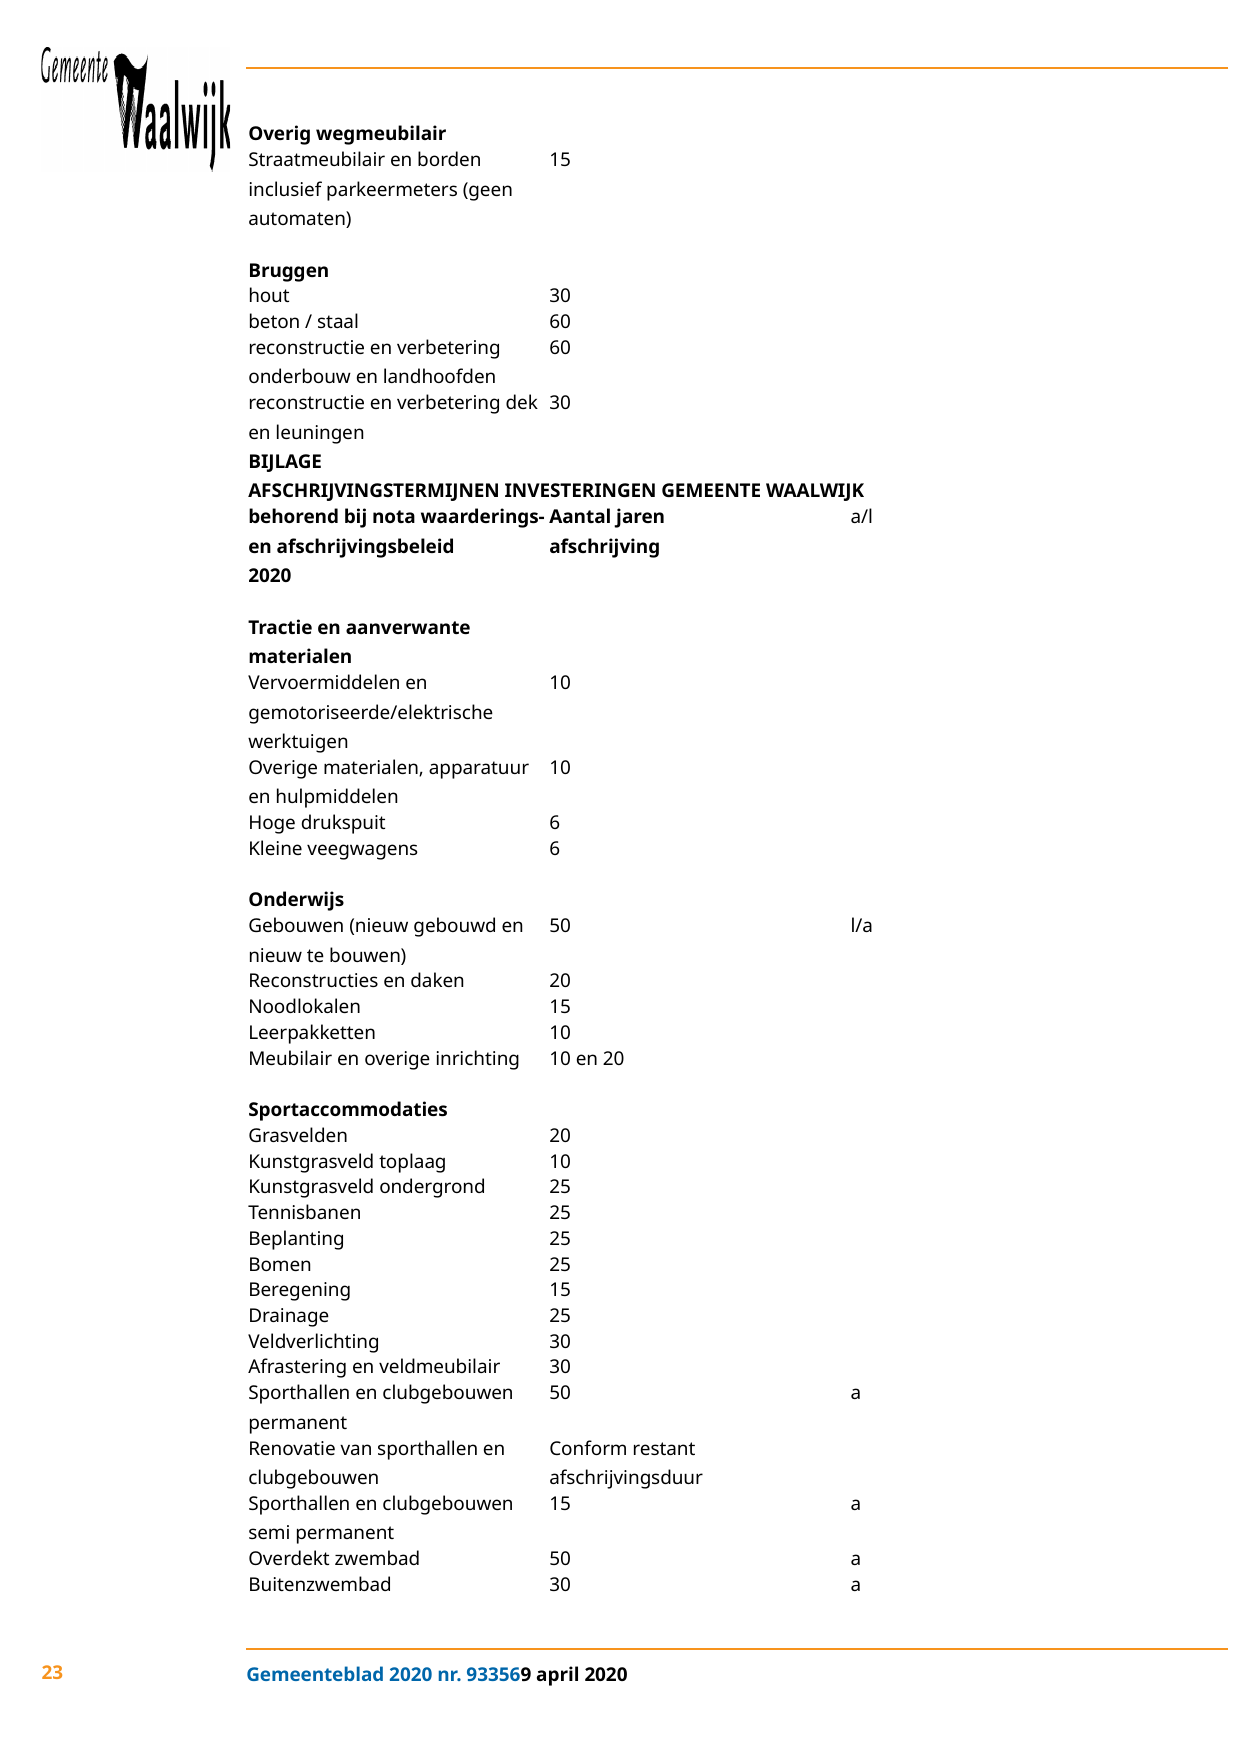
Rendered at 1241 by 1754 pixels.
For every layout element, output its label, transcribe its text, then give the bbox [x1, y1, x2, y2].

table_cell 6 [549, 810, 850, 835]
table_cell Grasvelden [248, 1122, 549, 1148]
table_cell Reconstructies en daken [248, 968, 549, 993]
table_cell Overig wegmeubilair [248, 121, 549, 146]
table_cell [850, 887, 1152, 912]
table_cell Noodlokalen [248, 994, 549, 1019]
table_cell Sporthallen en clubgebouwen permanent [248, 1379, 549, 1435]
table_cell [248, 1071, 549, 1096]
table_cell 10 [549, 754, 850, 809]
table_cell 20 [549, 968, 850, 993]
table_cell hout [248, 283, 549, 308]
table_cell Tractie en aanverwante materialen [248, 614, 549, 669]
table_cell Conform restant afschrijvingsduur [549, 1435, 850, 1490]
table_cell [850, 1328, 1152, 1354]
picture [41, 47, 231, 172]
table_cell [850, 1276, 1152, 1302]
table_cell [850, 994, 1152, 1019]
table_cell [549, 1096, 850, 1122]
table_cell 10 [549, 1019, 850, 1045]
table_cell 50 [549, 1379, 850, 1435]
table_cell Sportaccommodaties [248, 1096, 549, 1122]
table_cell 25 [549, 1199, 850, 1225]
table_cell [850, 1174, 1152, 1199]
table_cell Leerpakketten [248, 1019, 549, 1045]
table_cell 60 [549, 308, 850, 334]
table_cell reconstructie en verbetering onderbouw en landhoofden [248, 334, 549, 389]
table_cell [549, 95, 850, 121]
table_cell [850, 669, 1152, 754]
table_cell [850, 1071, 1152, 1096]
table_cell 25 [549, 1225, 850, 1251]
table_cell [850, 835, 1152, 861]
table_cell [850, 614, 1152, 669]
table_cell [850, 1302, 1152, 1328]
table_cell [549, 231, 850, 257]
table_cell 30 [549, 1328, 850, 1354]
table_cell [850, 308, 1152, 334]
table_cell beton / staal [248, 308, 549, 334]
table_cell a/l [850, 503, 1152, 588]
table_cell 30 [549, 1354, 850, 1379]
table_cell 15 [549, 994, 850, 1019]
table_cell [549, 257, 850, 283]
table_cell Bomen [248, 1251, 549, 1276]
table_cell l/a [850, 913, 1152, 968]
table_cell 20 [549, 1122, 850, 1148]
table_cell behorend bij nota waarderings- en afschrijvingsbeleid 2020 [248, 503, 549, 588]
table_cell [850, 283, 1152, 308]
table_cell [850, 1354, 1152, 1379]
table_cell Straatmeubilair en borden inclusief parkeermeters (geen automaten) [248, 146, 549, 231]
table_cell a [850, 1545, 1152, 1571]
table_cell 25 [549, 1302, 850, 1328]
table_cell [549, 861, 850, 887]
table_cell [850, 754, 1152, 809]
table_cell [248, 588, 1152, 614]
table_cell Veldverlichting [248, 1328, 549, 1354]
table_cell Overige materialen, apparatuur en hulpmiddelen [248, 754, 549, 809]
table_cell Beplanting [248, 1225, 549, 1251]
table_cell 6 [549, 835, 850, 861]
table_cell 10 en 20 [549, 1045, 850, 1071]
table_cell Bruggen [248, 257, 549, 283]
table_cell 15 [549, 1490, 850, 1545]
table_cell Afrastering en veldmeubilair [248, 1354, 549, 1379]
text BIJLAGE [248, 448, 1152, 474]
table_cell Aantal jaren afschrijving [549, 503, 850, 588]
table_cell 30 [549, 1571, 850, 1597]
table_cell [850, 121, 1152, 146]
table_cell 25 [549, 1251, 850, 1276]
table_cell [248, 231, 549, 257]
table_cell Drainage [248, 1302, 549, 1328]
table_cell [850, 1435, 1152, 1490]
table_cell Gebouwen (nieuw gebouwd en nieuw te bouwen) [248, 913, 549, 968]
table_cell [850, 1148, 1152, 1173]
table_cell [549, 887, 850, 912]
table_cell Kunstgrasveld ondergrond [248, 1174, 549, 1199]
table_cell a [850, 1571, 1152, 1597]
table_header AFSCHRIJVINGSTERMIJNEN INVESTERINGEN GEMEENTE WAALWIJK [248, 478, 1152, 503]
table_cell Hoge drukspuit [248, 810, 549, 835]
table_cell [850, 861, 1152, 887]
table_cell 10 [549, 1148, 850, 1173]
table_cell [850, 1045, 1152, 1071]
table_cell Onderwijs [248, 887, 549, 912]
table_cell [850, 1199, 1152, 1225]
table_cell [850, 1122, 1152, 1148]
table_cell [850, 334, 1152, 389]
table_cell [850, 1251, 1152, 1276]
table_cell [549, 1071, 850, 1096]
table_cell Overdekt zwembad [248, 1545, 549, 1571]
table_cell Buitenzwembad [248, 1571, 549, 1597]
table_cell Kunstgrasveld toplaag [248, 1148, 549, 1173]
table_cell [850, 146, 1152, 231]
table_cell [850, 95, 1152, 121]
table_cell [549, 614, 850, 669]
table_cell 50 [549, 1545, 850, 1571]
table_cell [549, 121, 850, 146]
table_cell Kleine veegwagens [248, 835, 549, 861]
table_cell 60 [549, 334, 850, 389]
table_cell 25 [549, 1174, 850, 1199]
table_cell Sporthallen en clubgebouwen semi permanent [248, 1490, 549, 1545]
table_cell 30 [549, 389, 850, 445]
table_cell Renovatie van sporthallen en clubgebouwen [248, 1435, 549, 1490]
table_cell 15 [549, 1276, 850, 1302]
table_cell Beregening [248, 1276, 549, 1302]
table_cell [850, 1019, 1152, 1045]
table_cell [248, 95, 549, 121]
table_cell 50 [549, 913, 850, 968]
table_cell [850, 257, 1152, 283]
table_cell [850, 1096, 1152, 1122]
table_cell 10 [549, 669, 850, 754]
table_cell Meubilair en overige inrichting [248, 1045, 549, 1071]
table_cell [850, 968, 1152, 993]
table_cell a [850, 1379, 1152, 1435]
table_cell [850, 1225, 1152, 1251]
table_cell a [850, 1490, 1152, 1545]
table_cell [850, 810, 1152, 835]
table_cell Vervoermiddelen en gemotoriseerde/elektrische werktuigen [248, 669, 549, 754]
table_cell [248, 861, 549, 887]
table_cell [850, 389, 1152, 445]
table_cell [850, 231, 1152, 257]
table_cell Tennisbanen [248, 1199, 549, 1225]
table_cell 30 [549, 283, 850, 308]
table_cell 15 [549, 146, 850, 231]
table_cell reconstructie en verbetering dek en leuningen [248, 389, 549, 445]
